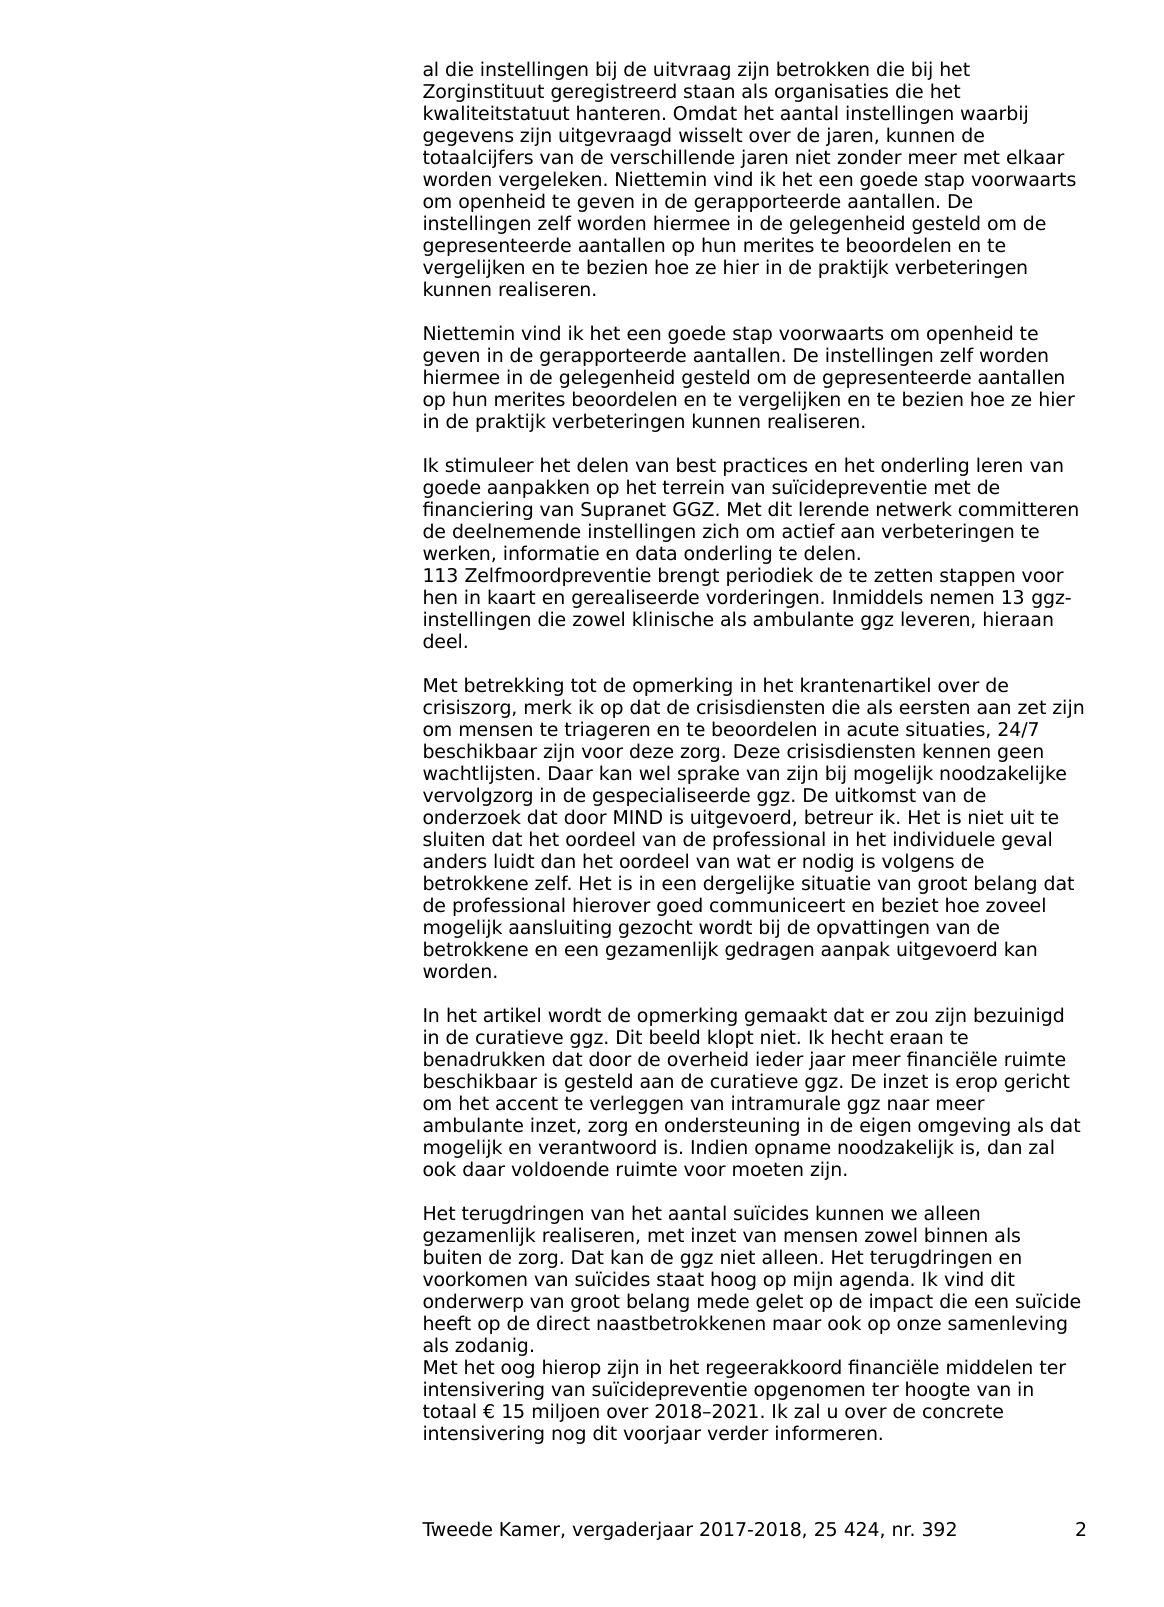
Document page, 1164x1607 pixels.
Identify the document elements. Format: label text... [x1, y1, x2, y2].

text In het artikel wordt de opmerking gemaakt dat er zou zijn bezuinigd in de curatieve ggz. Dit beeld klopt niet. Ik hecht eraan te benadrukken dat door de overheid ieder jaar meer financiële ruimte beschikbaar is gesteld aan de curatieve ggz. De inzet is erop gericht om het accent te verleggen van intramurale ggz naar meer ambulante inzet, zorg en ondersteuning in de eigen omgeving als dat mogelijk en verantwoord is. Indien opname noodzakelijk is, dan zal ook daar voldoende ruimte voor moeten zijn. [422, 1005, 1087, 1181]
text Ik stimuleer het delen van best practices en het onderling leren van goede aanpakken op het terrein van suïcidepreventie met de financiering van Supranet GGZ. Met dit lerende netwerk committeren de deelnemende instellingen zich om actief aan verbeteringen te werken, informatie en data onderling te delen. 113 Zelfmoordpreventie brengt periodiek de te zetten stappen voor hen in kaart en gerealiseerde vorderingen. Inmiddels nemen 13 ggz-instellingen die zowel klinische als ambulante ggz leveren, hieraan deel. [422, 455, 1087, 653]
text Niettemin vind ik het een goede stap voorwaarts om openheid te geven in de gerapporteerde aantallen. De instellingen zelf worden hiermee in de gelegenheid gesteld om de gepresenteerde aantallen op hun merites beoordelen en te vergelijken en te bezien hoe ze hier in de praktijk verbeteringen kunnen realiseren. [422, 323, 1087, 433]
text al die instellingen bij de uitvraag zijn betrokken die bij het Zorginstituut geregistreerd staan als organisaties die het kwaliteitstatuut hanteren. Omdat het aantal instellingen waarbij gegevens zijn uitgevraagd wisselt over de jaren, kunnen de totaalcijfers van de verschillende jaren niet zonder meer met elkaar worden vergeleken. Niettemin vind ik het een goede stap voorwaarts om openheid te geven in de gerapporteerde aantallen. De instellingen zelf worden hiermee in de gelegenheid gesteld om de gepresenteerde aantallen op hun merites te beoordelen en te vergelijken en te bezien hoe ze hier in de praktijk verbeteringen kunnen realiseren. [422, 59, 1087, 301]
text Met betrekking tot de opmerking in het krantenartikel over de crisiszorg, merk ik op dat de crisisdiensten die als eersten aan zet zijn om mensen te triageren en te beoordelen in acute situaties, 24/7 beschikbaar zijn voor deze zorg. Deze crisisdiensten kennen geen wachtlijsten. Daar kan wel sprake van zijn bij mogelijk noodzakelijke vervolgzorg in de gespecialiseerde ggz. De uitkomst van de onderzoek dat door MIND is uitgevoerd, betreur ik. Het is niet uit te sluiten dat het oordeel van de professional in het individuele geval anders luidt dan het oordeel van wat er nodig is volgens de betrokkene zelf. Het is in een dergelijke situatie van groot belang dat de professional hierover goed communiceert en beziet hoe zoveel mogelijk aansluiting gezocht wordt bij de opvattingen van de betrokkene en een gezamenlijk gedragen aanpak uitgevoerd kan worden. [422, 675, 1087, 983]
text Met het oog hierop zijn in het regeerakkoord financiële middelen ter intensivering van suïcidepreventie opgenomen ter hoogte van in totaal € 15 miljoen over 2018–2021. Ik zal u over de concrete intensivering nog dit voorjaar verder informeren. [422, 1357, 1087, 1445]
text Het terugdringen van het aantal suïcides kunnen we alleen gezamenlijk realiseren, met inzet van mensen zowel binnen als buiten de zorg. Dat kan de ggz niet alleen. Het terugdringen en voorkomen van suïcides staat hoog op mijn agenda. Ik vind dit onderwerp van groot belang mede gelet op de impact die een suïcide heeft op de direct naastbetrokkenen maar ook op onze samenleving als zodanig. [422, 1203, 1087, 1357]
